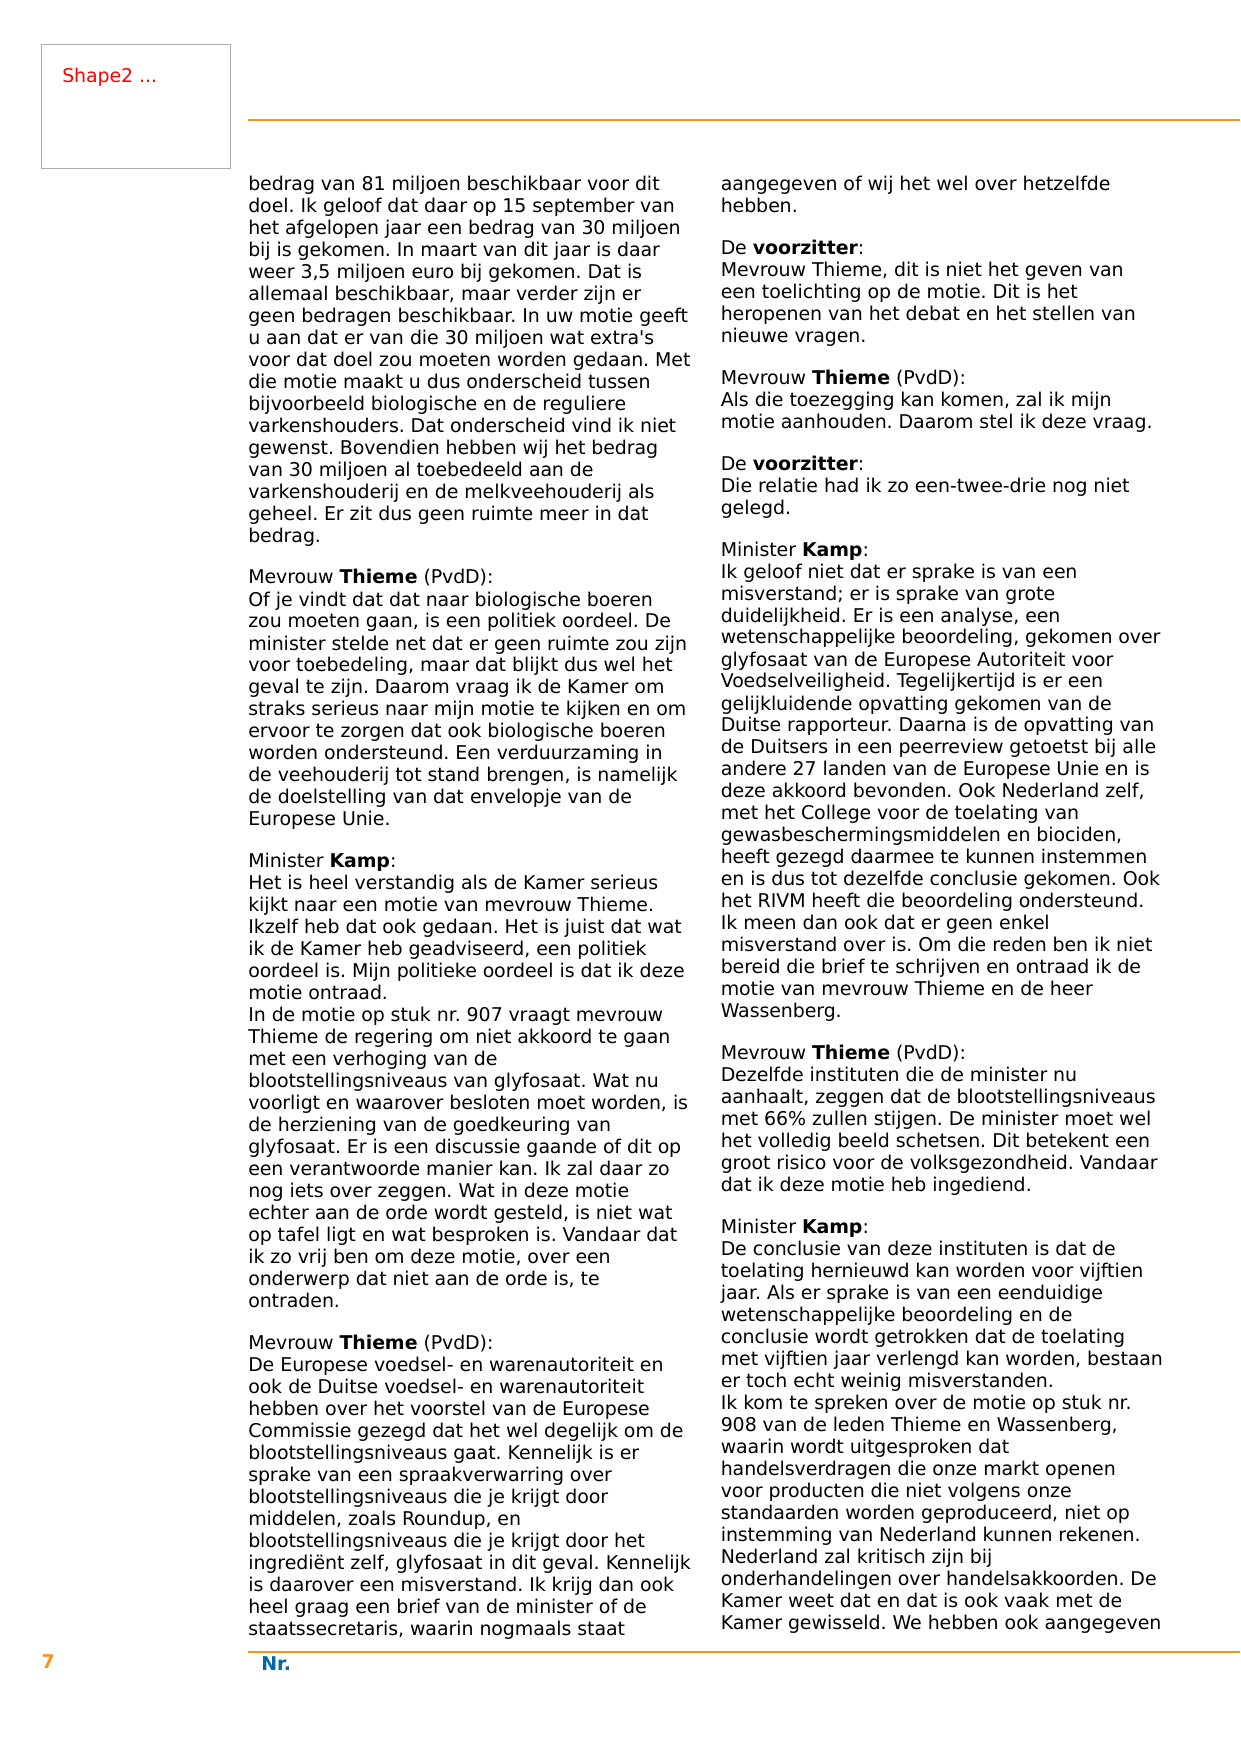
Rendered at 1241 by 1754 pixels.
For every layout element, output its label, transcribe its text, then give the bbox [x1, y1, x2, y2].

text Minister Kamp: [721, 1216, 1163, 1238]
text Mevrouw Thieme (PvdD): [721, 1042, 1163, 1064]
text Die relatie had ik zo een-twee-drie nog niet gelegd. [721, 474, 1163, 518]
text Ik geloof niet dat er sprake is van een misverstand; er is sprake van grote duidelijkheid. Er is een analyse, een wetenschappelijke beoordeling, gekomen over glyfosaat van de Europese Autoriteit voor Voedselveiligheid. Tegelijkertijd is er een gelijkluidende opvatting gekomen van de Duitse rapporteur. Daarna is de opvatting van de Duitsers in een peerreview getoetst bij alle andere 27 landen van de Europese Unie en is deze akkoord bevonden. Ook Nederland zelf, met het College voor de toelating van gewasbeschermingsmiddelen en biociden, heeft gezegd daarmee te kunnen instemmen en is dus tot dezelfde conclusie gekomen. Ook het RIVM heeft die beoordeling ondersteund. Ik meen dan ook dat er geen enkel misverstand over is. Om die reden ben ik niet bereid die brief te schrijven en ontraad ik de motie van mevrouw Thieme en de heer Wassenberg. [721, 561, 1163, 1022]
text Ik kom te spreken over de motie op stuk nr. 908 van de leden Thieme en Wassenberg, waarin wordt uitgesproken dat handelsverdragen die onze markt openen voor producten die niet volgens onze standaarden worden geproduceerd, niet op instemming van Nederland kunnen rekenen. Nederland zal kritisch zijn bij onderhandelingen over handelsakkoorden. De Kamer weet dat en dat is ook vaak met de Kamer gewisseld. We hebben ook aangegeven [721, 1392, 1163, 1633]
text De conclusie van deze instituten is dat de toelating hernieuwd kan worden voor vijftien jaar. Als er sprake is van een eenduidige wetenschappelijke beoordeling en de conclusie wordt getrokken dat de toelating met vijftien jaar verlengd kan worden, bestaan er toch echt weinig misverstanden. [721, 1238, 1163, 1392]
text Minister Kamp: [248, 850, 691, 872]
text De Europese voedsel- en warenautoriteit en ook de Duitse voedsel- en warenautoriteit hebben over het voorstel van de Europese Commissie gezegd dat het wel degelijk om de blootstellingsniveaus gaat. Kennelijk is er sprake van een spraakverwarring over blootstellingsniveaus die je krijgt door middelen, zoals Roundup, en blootstellingsniveaus die je krijgt door het ingrediënt zelf, glyfosaat in dit geval. Kennelijk is daarover een misverstand. Ik krijg dan ook heel graag een brief van de minister of de staatssecretaris, waarin nogmaals staat [248, 1354, 691, 1639]
text De voorzitter: [721, 237, 1163, 259]
text Dezelfde instituten die de minister nu aanhaalt, zeggen dat de blootstellingsniveaus met 66% zullen stijgen. De minister moet wel het volledig beeld schetsen. Dit betekent een groot risico voor de volksgezondheid. Vandaar dat ik deze motie heb ingediend. [721, 1064, 1163, 1196]
text Of je vindt dat dat naar biologische boeren zou moeten gaan, is een politiek oordeel. De minister stelde net dat er geen ruimte zou zijn voor toebedeling, maar dat blijkt dus wel het geval te zijn. Daarom vraag ik de Kamer om straks serieus naar mijn motie te kijken en om ervoor te zorgen dat ook biologische boeren worden ondersteund. Een verduurzaming in de veehouderij tot stand brengen, is namelijk de doelstelling van dat envelopje van de Europese Unie. [248, 588, 691, 830]
text Het is heel verstandig als de Kamer serieus kijkt naar een motie van mevrouw Thieme. Ikzelf heb dat ook gedaan. Het is juist dat wat ik de Kamer heb geadviseerd, een politiek oordeel is. Mijn politieke oordeel is dat ik deze motie ontraad. [248, 872, 691, 1004]
text De voorzitter: [721, 453, 1163, 474]
text Mevrouw Thieme (PvdD): [248, 1332, 691, 1354]
text Mevrouw Thieme, dit is niet het geven van een toelichting op de motie. Dit is het heropenen van het debat en het stellen van nieuwe vragen. [721, 259, 1163, 347]
text Mevrouw Thieme (PvdD): [721, 367, 1163, 389]
text In de motie op stuk nr. 907 vraagt mevrouw Thieme de regering om niet akkoord te gaan met een verhoging van de blootstellingsniveaus van glyfosaat. Wat nu voorligt en waarover besloten moet worden, is de herziening van de goedkeuring van glyfosaat. Er is een discussie gaande of dit op een verantwoorde manier kan. Ik zal daar zo nog iets over zeggen. Wat in deze motie echter aan de orde wordt gesteld, is niet wat op tafel ligt en wat besproken is. Vandaar dat ik zo vrij ben om deze motie, over een onderwerp dat niet aan de orde is, te ontraden. [248, 1004, 691, 1312]
text Als die toezegging kan komen, zal ik mijn motie aanhouden. Daarom stel ik deze vraag. [721, 389, 1163, 433]
text Mevrouw Thieme (PvdD): [248, 566, 691, 588]
text aangegeven of wij het wel over hetzelfde hebben. [721, 173, 1163, 217]
text bedrag van 81 miljoen beschikbaar voor dit doel. Ik geloof dat daar op 15 september van het afgelopen jaar een bedrag van 30 miljoen bij is gekomen. In maart van dit jaar is daar weer 3,5 miljoen euro bij gekomen. Dat is allemaal beschikbaar, maar verder zijn er geen bedragen beschikbaar. In uw motie geeft u aan dat er van die 30 miljoen wat extra's voor dat doel zou moeten worden gedaan. Met die motie maakt u dus onderscheid tussen bijvoorbeeld biologische en de reguliere varkenshouders. Dat onderscheid vind ik niet gewenst. Bovendien hebben wij het bedrag van 30 miljoen al toebedeeld aan de varkenshouderij en de melkveehouderij als geheel. Er zit dus geen ruimte meer in dat bedrag. [248, 173, 691, 546]
text Minister Kamp: [721, 538, 1163, 561]
